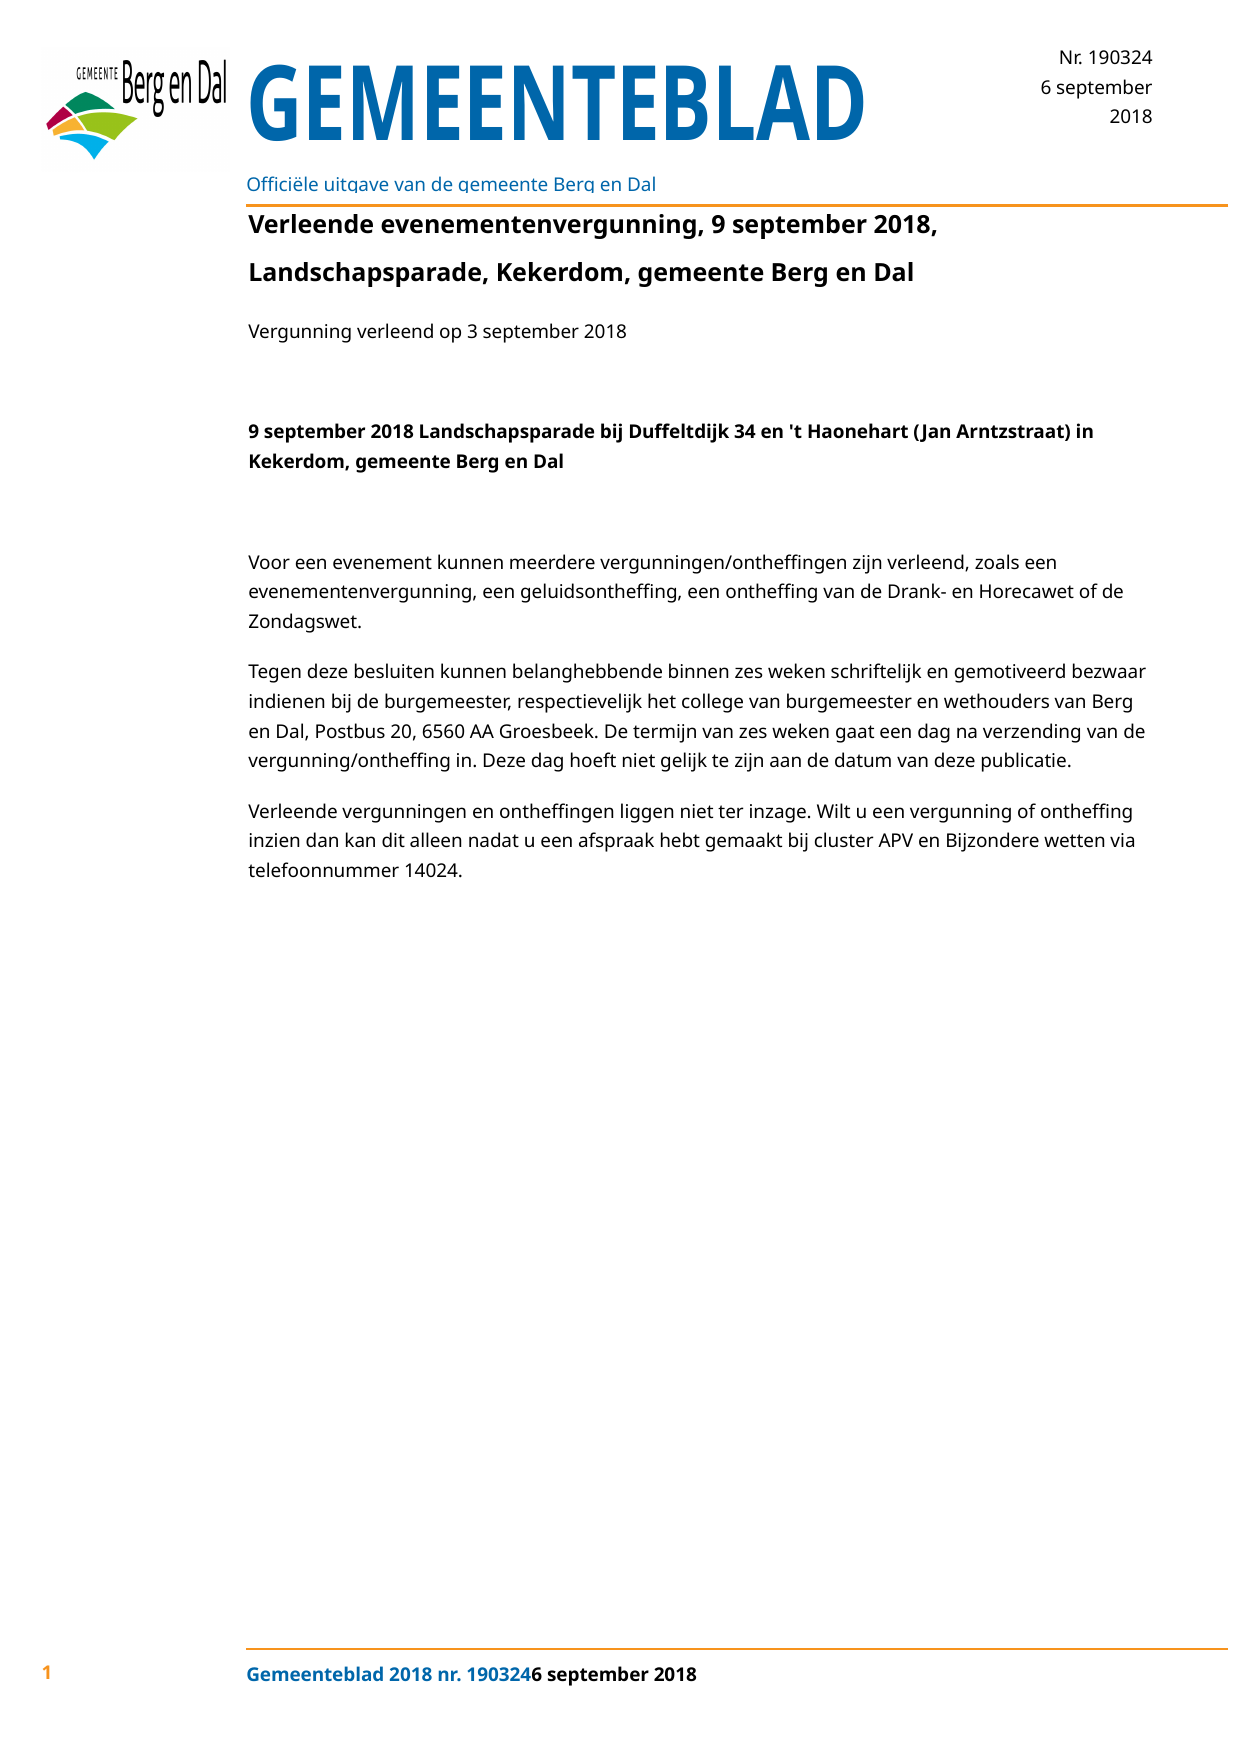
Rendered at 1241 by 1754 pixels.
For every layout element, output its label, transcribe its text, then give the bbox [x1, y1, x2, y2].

text Tegen deze besluiten kunnen belanghebbende binnen zes weken schriftelijk en gemotiveerd bezwaar indienen bij de burgemeester, respectievelijk het college van burgemeester en wethouders van Berg en Dal, Postbus 20, 6560 AA Groesbeek. De termijn van zes weken gaat een dag na verzending van de vergunning/ontheffing in. Deze dag hoeft niet gelijk te zijn aan de datum van deze publicatie. [248, 659, 1152, 773]
text Voor een evenement kunnen meerdere vergunningen/ontheffingen zijn verleend, zoals een evenementenvergunning, een geluidsontheffing, een ontheffing van de Drank- en Horecawet of de Zondagswet. [248, 549, 1152, 634]
text Vergunning verleend op 3 september 2018 [248, 318, 1152, 344]
text 9 september 2018 Landschapsparade bij Duffeltdijk 34 en 't Haonehart (Jan Arntzstraat) in Kekerdom, gemeente Berg en Dal [248, 419, 1152, 474]
picture [41, 47, 231, 172]
text Verleende evenementenvergunning, 9 september 2018, Landschapsparade, Kekerdom, gemeente Berg en Dal [248, 207, 1152, 288]
text Verleende vergunningen en ontheffingen liggen niet ter inzage. Wilt u een vergunning of ontheffing inzien dan kan dit alleen nadat u een afspraak hebt gemaakt bij cluster APV en Bijzondere wetten via telefoonnummer 14024. [248, 798, 1152, 883]
